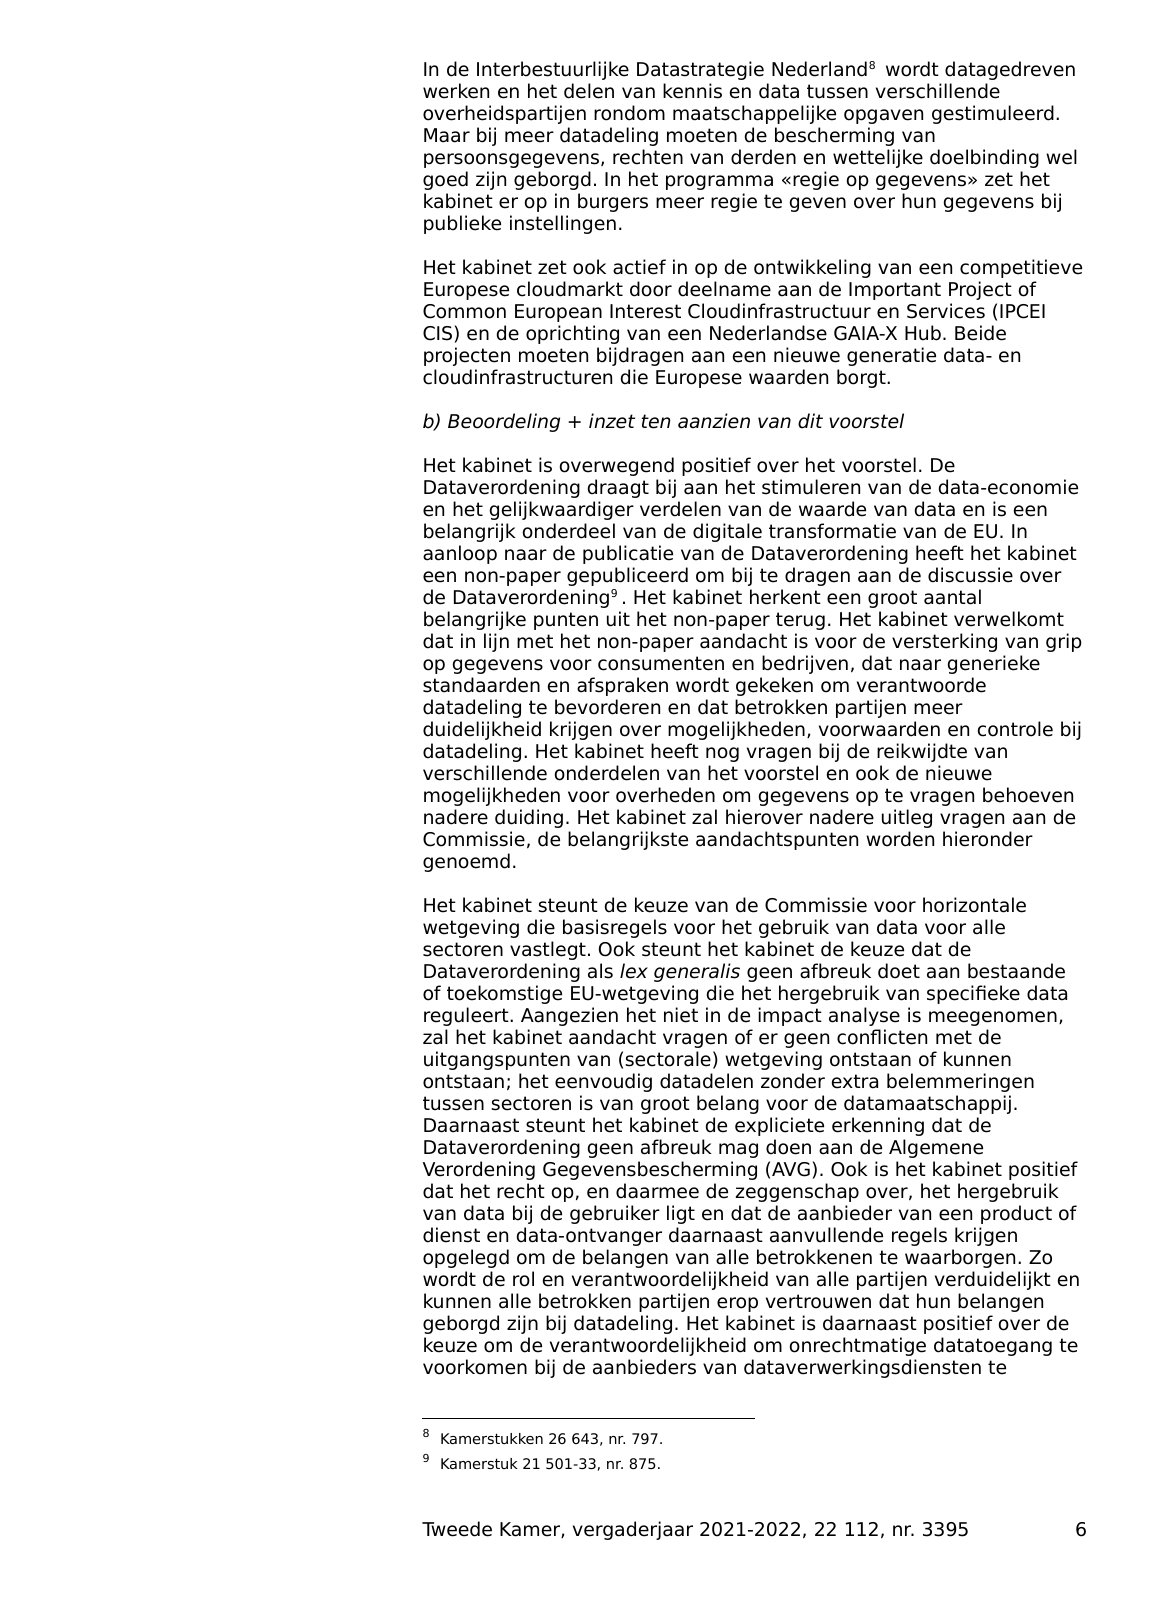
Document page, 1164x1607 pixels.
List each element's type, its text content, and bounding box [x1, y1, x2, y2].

subtitle b) Beoordeling + inzet ten aanzien van dit voorstel [422, 411, 1087, 433]
text In de Interbestuurlijke Datastrategie Nederland wordt datagedreven werken en het delen van kennis en data tussen verschillende overheidspartijen rondom maatschappelijke opgaven gestimuleerd. Maar bij meer datadeling moeten de bescherming van persoonsgegevens, rechten van derden en wettelijke doelbinding wel goed zijn geborgd. In het programma «regie op gegevens» zet het kabinet er op in burgers meer regie te geven over hun gegevens bij publieke instellingen. [422, 59, 1087, 235]
text Kamerstuk 21 501-33, nr. 875. [422, 1452, 1087, 1474]
text Kamerstukken 26 643, nr. 797. [422, 1427, 1087, 1449]
text Het kabinet zet ook actief in op de ontwikkeling van een competitieve Europese cloudmarkt door deelname aan de Important Project of Common European Interest Cloudinfrastructuur en Services (IPCEI CIS) en de oprichting van een Nederlandse GAIA-X Hub. Beide projecten moeten bijdragen aan een nieuwe generatie data- en cloudinfrastructuren die Europese waarden borgt. [422, 257, 1087, 389]
text Het kabinet is overwegend positief over het voorstel. De Dataverordening draagt bij aan het stimuleren van de data-economie en het gelijkwaardiger verdelen van de waarde van data en is een belangrijk onderdeel van de digitale transformatie van de EU. In aanloop naar de publicatie van de Dataverordening heeft het kabinet een non-paper gepubliceerd om bij te dragen aan de discussie over de Dataverordening. Het kabinet herkent een groot aantal belangrijke punten uit het non-paper terug. Het kabinet verwelkomt dat in lijn met het non-paper aandacht is voor de versterking van grip op gegevens voor consumenten en bedrijven, dat naar generieke standaarden en afspraken wordt gekeken om verantwoorde datadeling te bevorderen en dat betrokken partijen meer duidelijkheid krijgen over mogelijkheden, voorwaarden en controle bij datadeling. Het kabinet heeft nog vragen bij de reikwijdte van verschillende onderdelen van het voorstel en ook de nieuwe mogelijkheden voor overheden om gegevens op te vragen behoeven nadere duiding. Het kabinet zal hierover nadere uitleg vragen aan de Commissie, de belangrijkste aandachtspunten worden hieronder genoemd. [422, 455, 1087, 873]
text Het kabinet steunt de keuze van de Commissie voor horizontale wetgeving die basisregels voor het gebruik van data voor alle sectoren vastlegt. Ook steunt het kabinet de keuze dat de Dataverordening als lex generalis geen afbreuk doet aan bestaande of toekomstige EU-wetgeving die het hergebruik van specifieke data reguleert. Aangezien het niet in de impact analyse is meegenomen, zal het kabinet aandacht vragen of er geen conflicten met de uitgangspunten van (sectorale) wetgeving ontstaan of kunnen ontstaan; het eenvoudig datadelen zonder extra belemmeringen tussen sectoren is van groot belang voor de datamaatschappij. Daarnaast steunt het kabinet de expliciete erkenning dat de Dataverordening geen afbreuk mag doen aan de Algemene Verordening Gegevensbescherming (AVG). Ook is het kabinet positief dat het recht op, en daarmee de zeggenschap over, het hergebruik van data bij de gebruiker ligt en dat de aanbieder van een product of dienst en data-ontvanger daarnaast aanvullende regels krijgen opgelegd om de belangen van alle betrokkenen te waarborgen. Zo wordt de rol en verantwoordelijkheid van alle partijen verduidelijkt en kunnen alle betrokken partijen erop vertrouwen dat hun belangen geborgd zijn bij datadeling. Het kabinet is daarnaast positief over de keuze om de verantwoordelijkheid om onrechtmatige datatoegang te voorkomen bij de aanbieders van dataverwerkingsdiensten te [422, 895, 1087, 1379]
